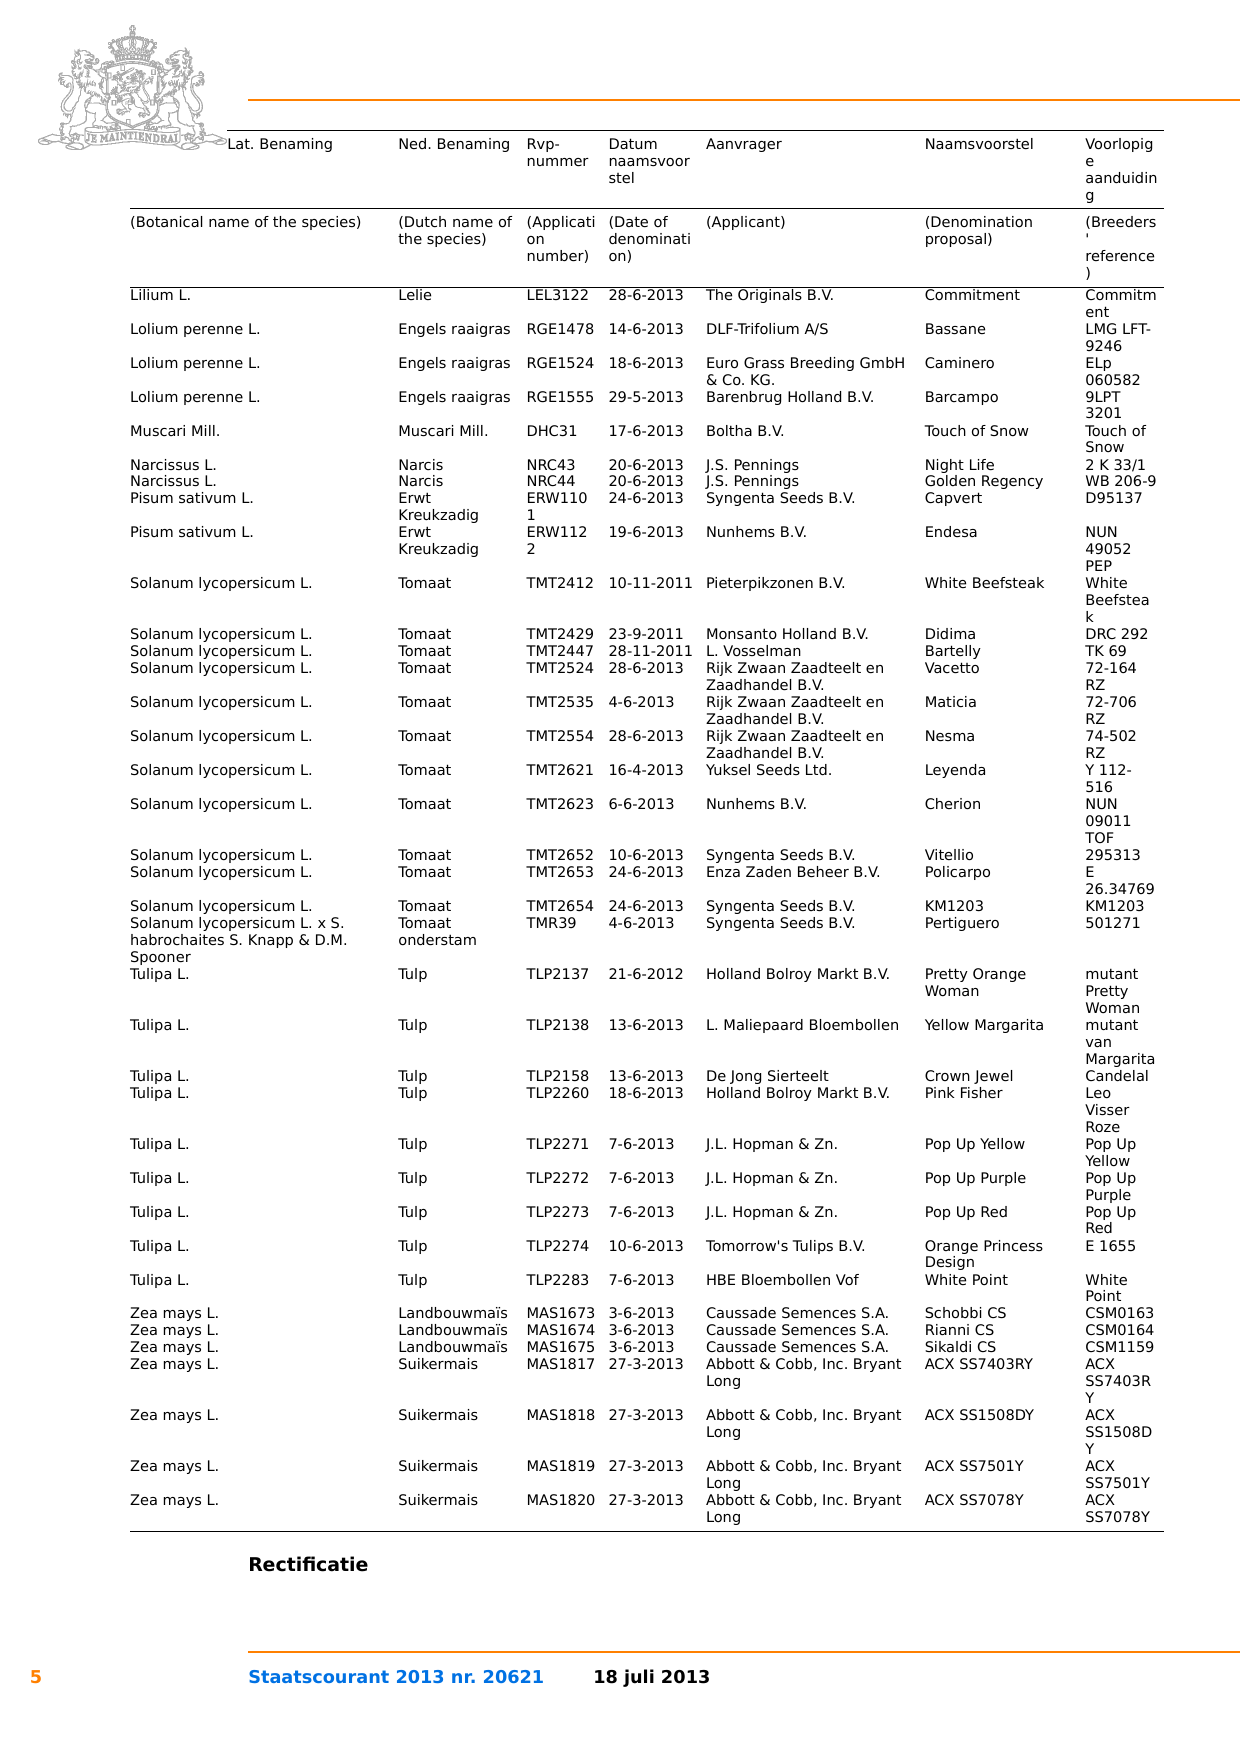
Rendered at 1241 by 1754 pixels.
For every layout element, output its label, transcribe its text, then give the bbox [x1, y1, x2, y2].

table_cell 3-6-2013 [603, 1322, 700, 1339]
table_cell Tulp [392, 1238, 520, 1271]
table_header Voorlopige aanduiding [1079, 131, 1163, 208]
table_cell L. Maliepaard Bloembollen [700, 1017, 919, 1068]
table_cell Landbouwmaïs [392, 1322, 520, 1339]
table_cell Capvert [919, 490, 1079, 524]
table_cell Nesma [919, 728, 1079, 762]
table_cell Bartelly [919, 643, 1079, 660]
table_cell 72-706 RZ [1079, 694, 1163, 728]
table_cell 72-164 RZ [1079, 660, 1163, 694]
table_cell Tomaat [392, 864, 520, 898]
table_cell Pop Up Red [1079, 1204, 1163, 1237]
table_cell Yellow Margarita [919, 1017, 1079, 1068]
table_cell J.L. Hopman & Zn. [700, 1170, 919, 1203]
table_cell Holland Bolroy Markt B.V. [700, 966, 919, 1017]
table_cell J.L. Hopman & Zn. [700, 1204, 919, 1237]
table_cell Solanum lycopersicum L. [130, 626, 392, 643]
table_cell Pretty Orange Woman [919, 966, 1079, 1017]
table_cell Tomaat [392, 898, 520, 915]
table_cell (Dutch name of the species) [392, 209, 520, 287]
table_cell E 1655 [1079, 1238, 1163, 1271]
text Rectificatie [248, 1554, 1163, 1576]
table_cell Enza Zaden Beheer B.V. [700, 864, 919, 898]
table_cell Narcis [392, 473, 520, 490]
table_cell Tomaat [392, 643, 520, 660]
table_cell TMT2524 [520, 660, 602, 694]
table_cell TMT2447 [520, 643, 602, 660]
table_cell Tomaat [392, 847, 520, 864]
table_cell MAS1820 [520, 1492, 602, 1531]
table_cell TMT2554 [520, 728, 602, 762]
table_cell De Jong Sierteelt [700, 1068, 919, 1084]
table_cell ACX SS7078Y [919, 1492, 1079, 1531]
table_cell Euro Grass Breeding GmbH & Co. KG. [700, 355, 919, 388]
table_cell 23-9-2011 [603, 626, 700, 643]
table_cell Commitment [1079, 288, 1163, 321]
table_cell Tomorrow's Tulips B.V. [700, 1238, 919, 1271]
table_cell TMT2654 [520, 898, 602, 915]
table_cell (Botanical name of the species) [130, 209, 392, 287]
table_cell Landbouwmaïs [392, 1339, 520, 1356]
table_cell Pop Up Red [919, 1204, 1079, 1237]
table_cell Solanum lycopersicum L. [130, 796, 392, 847]
table_cell KM1203 [1079, 898, 1163, 915]
table_cell Suikermais [392, 1492, 520, 1531]
table_cell Candelal [1079, 1068, 1163, 1084]
table_cell Golden Regency [919, 473, 1079, 490]
table_cell Pop Up Purple [1079, 1170, 1163, 1203]
table_cell Tulp [392, 1136, 520, 1169]
table_cell ACX SS7403RY [1079, 1356, 1163, 1407]
table_cell 18-6-2013 [603, 1085, 700, 1136]
table_cell Tomaat [392, 694, 520, 728]
table_cell Touch of Snow [919, 423, 1079, 456]
table_cell Tulipa L. [130, 1085, 392, 1136]
table_cell Endesa [919, 524, 1079, 575]
table_cell NUN 49052 PEP [1079, 524, 1163, 575]
table_cell L. Vosselman [700, 643, 919, 660]
table_cell Tomaat [392, 575, 520, 626]
table_cell MAS1818 [520, 1407, 602, 1458]
table_cell Tomaat [392, 660, 520, 694]
table_cell DHC31 [520, 423, 602, 456]
table_cell Didima [919, 626, 1079, 643]
table_cell RGE1555 [520, 389, 602, 422]
table_cell Suikermais [392, 1356, 520, 1407]
table_cell Narcis [392, 456, 520, 473]
table_cell Solanum lycopersicum L. [130, 762, 392, 796]
table_cell Zea mays L. [130, 1339, 392, 1356]
table_cell Rijk Zwaan Zaadteelt en Zaadhandel B.V. [700, 694, 919, 728]
table_cell TMT2412 [520, 575, 602, 626]
table_cell Solanum lycopersicum L. [130, 575, 392, 626]
table_cell Boltha B.V. [700, 423, 919, 456]
table_cell Pop Up Yellow [919, 1136, 1079, 1169]
table_cell J.S. Pennings [700, 456, 919, 473]
table_cell Abbott & Cobb, Inc. Bryant Long [700, 1492, 919, 1531]
table_cell Nunhems B.V. [700, 524, 919, 575]
table_cell Lolium perenne L. [130, 389, 392, 422]
table_cell mutant van Margarita [1079, 1017, 1163, 1068]
table_cell Holland Bolroy Markt B.V. [700, 1085, 919, 1136]
table_cell Landbouwmaïs [392, 1305, 520, 1322]
table_cell Suikermais [392, 1458, 520, 1492]
table_cell Tomaat [392, 728, 520, 762]
table_header Ned. Benaming [392, 131, 520, 208]
table_cell Syngenta Seeds B.V. [700, 490, 919, 524]
table_cell Pisum sativum L. [130, 524, 392, 575]
table_cell Bassane [919, 321, 1079, 354]
table_cell 4-6-2013 [603, 915, 700, 966]
table_cell Rijk Zwaan Zaadteelt en Zaadhandel B.V. [700, 728, 919, 762]
table_cell Leyenda [919, 762, 1079, 796]
table_cell 27-3-2013 [603, 1458, 700, 1492]
table_cell Zea mays L. [130, 1322, 392, 1339]
table_cell 24-6-2013 [603, 490, 700, 524]
table_cell Pink Fisher [919, 1085, 1079, 1136]
table_cell TK 69 [1079, 643, 1163, 660]
table_cell Zea mays L. [130, 1458, 392, 1492]
table_cell Muscari Mill. [392, 423, 520, 456]
table_cell ELp 060582 [1079, 355, 1163, 388]
table_header Lat. Benaming [130, 131, 392, 208]
table_cell Pertiguero [919, 915, 1079, 966]
table_header Rvp-nummer [520, 131, 602, 208]
table_cell Pop Up Purple [919, 1170, 1079, 1203]
table_cell TLP2283 [520, 1271, 602, 1305]
table_cell ACX SS1508DY [1079, 1407, 1163, 1458]
table_cell 10-6-2013 [603, 847, 700, 864]
table_cell KM1203 [919, 898, 1079, 915]
table_cell Caussade Semences S.A. [700, 1322, 919, 1339]
table_cell 501271 [1079, 915, 1163, 966]
table_cell Lolium perenne L. [130, 321, 392, 354]
table_cell Touch of Snow [1079, 423, 1163, 456]
table_cell Yuksel Seeds Ltd. [700, 762, 919, 796]
table_cell Erwt Kreukzadig [392, 524, 520, 575]
table_cell TMT2623 [520, 796, 602, 847]
table_cell Caussade Semences S.A. [700, 1305, 919, 1322]
table_cell LMG LFT-9246 [1079, 321, 1163, 354]
table_cell Abbott & Cobb, Inc. Bryant Long [700, 1356, 919, 1407]
table_cell Tulipa L. [130, 1204, 392, 1237]
table_cell 19-6-2013 [603, 524, 700, 575]
table_cell TLP2272 [520, 1170, 602, 1203]
table_cell 27-3-2013 [603, 1407, 700, 1458]
table_cell Solanum lycopersicum L. [130, 643, 392, 660]
table_cell mutant Pretty Woman [1079, 966, 1163, 1017]
table_cell Lolium perenne L. [130, 355, 392, 388]
table_cell Syngenta Seeds B.V. [700, 847, 919, 864]
table_cell Zea mays L. [130, 1356, 392, 1407]
table_cell RGE1478 [520, 321, 602, 354]
table_cell Solanum lycopersicum L. [130, 864, 392, 898]
table_cell Solanum lycopersicum L. [130, 847, 392, 864]
table_cell 24-6-2013 [603, 898, 700, 915]
table_cell 14-6-2013 [603, 321, 700, 354]
table_cell ACX SS7501Y [1079, 1458, 1163, 1492]
table_cell Abbott & Cobb, Inc. Bryant Long [700, 1458, 919, 1492]
table_cell Commitment [919, 288, 1079, 321]
table_cell 17-6-2013 [603, 423, 700, 456]
picture [38, 25, 227, 150]
table_cell WB 206-9 [1079, 473, 1163, 490]
table_cell Zea mays L. [130, 1407, 392, 1458]
table_cell White Beefsteak [1079, 575, 1163, 626]
table_cell TMT2621 [520, 762, 602, 796]
table_cell NUN 09011 TOF [1079, 796, 1163, 847]
table_cell Engels raaigras [392, 355, 520, 388]
table_cell Muscari Mill. [130, 423, 392, 456]
table_cell 7-6-2013 [603, 1271, 700, 1305]
table_cell 27-3-2013 [603, 1492, 700, 1531]
table_cell Solanum lycopersicum L. x S. habrochaites S. Knapp & D.M. Spooner [130, 915, 392, 966]
table_cell 7-6-2013 [603, 1170, 700, 1203]
table_cell Syngenta Seeds B.V. [700, 915, 919, 966]
table_cell TLP2138 [520, 1017, 602, 1068]
table_cell Tulipa L. [130, 1238, 392, 1271]
table_cell Zea mays L. [130, 1492, 392, 1531]
table_cell Tomaat onderstam [392, 915, 520, 966]
table_cell 3-6-2013 [603, 1339, 700, 1356]
table_cell TLP2274 [520, 1238, 602, 1271]
table_cell The Originals B.V. [700, 288, 919, 321]
table_cell Sikaldi CS [919, 1339, 1079, 1356]
table_cell Lelie [392, 288, 520, 321]
table_cell (Applicant) [700, 209, 919, 287]
table_cell Zea mays L. [130, 1305, 392, 1322]
table_cell RGE1524 [520, 355, 602, 388]
table_cell Pisum sativum L. [130, 490, 392, 524]
table_cell 16-4-2013 [603, 762, 700, 796]
table_cell TMR39 [520, 915, 602, 966]
table_cell White Point [919, 1271, 1079, 1305]
table_cell NRC44 [520, 473, 602, 490]
table_cell MAS1675 [520, 1339, 602, 1356]
table_cell Abbott & Cobb, Inc. Bryant Long [700, 1407, 919, 1458]
table_cell Tomaat [392, 796, 520, 847]
table_cell ACX SS7501Y [919, 1458, 1079, 1492]
table_cell Leo Visser Roze [1079, 1085, 1163, 1136]
table_cell Tulp [392, 966, 520, 1017]
table_cell 3-6-2013 [603, 1305, 700, 1322]
table_cell Tomaat [392, 626, 520, 643]
table_cell MAS1817 [520, 1356, 602, 1407]
table_cell Y 112-516 [1079, 762, 1163, 796]
table_cell CSM1159 [1079, 1339, 1163, 1356]
table_cell Tulp [392, 1085, 520, 1136]
table_cell Engels raaigras [392, 321, 520, 354]
table_cell DRC 292 [1079, 626, 1163, 643]
table_cell Tulipa L. [130, 966, 392, 1017]
table_cell 13-6-2013 [603, 1017, 700, 1068]
table_cell 28-11-2011 [603, 643, 700, 660]
table_cell Tulp [392, 1068, 520, 1084]
table_cell Pop Up Yellow [1079, 1136, 1163, 1169]
table_cell CSM0164 [1079, 1322, 1163, 1339]
table_cell Night Life [919, 456, 1079, 473]
table_cell Rijk Zwaan Zaadteelt en Zaadhandel B.V. [700, 660, 919, 694]
table_cell CSM0163 [1079, 1305, 1163, 1322]
table_cell 28-6-2013 [603, 288, 700, 321]
table_cell TLP2260 [520, 1085, 602, 1136]
table_cell (Breeders' reference) [1079, 209, 1163, 287]
table_cell Barenbrug Holland B.V. [700, 389, 919, 422]
table_cell TMT2652 [520, 847, 602, 864]
table_cell MAS1819 [520, 1458, 602, 1492]
table_cell ERW1101 [520, 490, 602, 524]
table_cell Engels raaigras [392, 389, 520, 422]
table_cell 20-6-2013 [603, 456, 700, 473]
table_header Datum naamsvoorstel [603, 131, 700, 208]
table_cell ACX SS1508DY [919, 1407, 1079, 1458]
table_cell White Point [1079, 1271, 1163, 1305]
table_cell LEL3122 [520, 288, 602, 321]
table_cell ACX SS7078Y [1079, 1492, 1163, 1531]
table_cell 295313 [1079, 847, 1163, 864]
table_cell (Denomination proposal) [919, 209, 1079, 287]
table_cell Orange Princess Design [919, 1238, 1079, 1271]
table_cell Nunhems B.V. [700, 796, 919, 847]
table_cell Pieterpikzonen B.V. [700, 575, 919, 626]
table_cell TMT2535 [520, 694, 602, 728]
table_cell (Application number) [520, 209, 602, 287]
table_cell Tomaat [392, 762, 520, 796]
table_cell 7-6-2013 [603, 1136, 700, 1169]
table_cell Policarpo [919, 864, 1079, 898]
table_cell Solanum lycopersicum L. [130, 694, 392, 728]
table_cell (Date of denomination) [603, 209, 700, 287]
table_cell 21-6-2012 [603, 966, 700, 1017]
table_cell Erwt Kreukzadig [392, 490, 520, 524]
table_cell Barcampo [919, 389, 1079, 422]
table_cell Narcissus L. [130, 456, 392, 473]
table_cell TMT2653 [520, 864, 602, 898]
table_cell 10-6-2013 [603, 1238, 700, 1271]
table_cell White Beefsteak [919, 575, 1079, 626]
table_cell 27-3-2013 [603, 1356, 700, 1407]
table_cell DLF-Trifolium A/S [700, 321, 919, 354]
table_cell E 26.34769 [1079, 864, 1163, 898]
table_header Aanvrager [700, 131, 919, 208]
table_cell 74-502 RZ [1079, 728, 1163, 762]
table_cell NRC43 [520, 456, 602, 473]
table_cell Tulipa L. [130, 1136, 392, 1169]
table_cell Crown Jewel [919, 1068, 1079, 1084]
table_cell TLP2158 [520, 1068, 602, 1084]
table_cell TLP2137 [520, 966, 602, 1017]
table_cell Lilium L. [130, 288, 392, 321]
table_cell 13-6-2013 [603, 1068, 700, 1084]
table_cell Tulipa L. [130, 1271, 392, 1305]
table_cell TMT2429 [520, 626, 602, 643]
table_cell Tulp [392, 1170, 520, 1203]
table_cell Syngenta Seeds B.V. [700, 898, 919, 915]
table_cell MAS1673 [520, 1305, 602, 1322]
table_cell J.S. Pennings [700, 473, 919, 490]
table_cell Tulp [392, 1271, 520, 1305]
table_cell Solanum lycopersicum L. [130, 898, 392, 915]
table_cell Suikermais [392, 1407, 520, 1458]
table_cell 10-11-2011 [603, 575, 700, 626]
table_cell TLP2273 [520, 1204, 602, 1237]
table_cell 9LPT 3201 [1079, 389, 1163, 422]
table_cell Narcissus L. [130, 473, 392, 490]
table_cell Solanum lycopersicum L. [130, 660, 392, 694]
table_cell 18-6-2013 [603, 355, 700, 388]
table_cell Monsanto Holland B.V. [700, 626, 919, 643]
table_cell Vacetto [919, 660, 1079, 694]
table_cell Schobbi CS [919, 1305, 1079, 1322]
table_cell 7-6-2013 [603, 1204, 700, 1237]
table_cell J.L. Hopman & Zn. [700, 1136, 919, 1169]
table_cell Vitellio [919, 847, 1079, 864]
table_cell Cherion [919, 796, 1079, 847]
table_cell 4-6-2013 [603, 694, 700, 728]
table_cell Tulipa L. [130, 1068, 392, 1084]
table_cell Tulp [392, 1017, 520, 1068]
table_cell Tulipa L. [130, 1170, 392, 1203]
table_cell Tulipa L. [130, 1017, 392, 1068]
table_cell 28-6-2013 [603, 660, 700, 694]
table_cell 29-5-2013 [603, 389, 700, 422]
table_cell Tulp [392, 1204, 520, 1237]
table_cell HBE Bloembollen Vof [700, 1271, 919, 1305]
table_cell D95137 [1079, 490, 1163, 524]
table_cell 2 K 33/1 [1079, 456, 1163, 473]
table_cell 24-6-2013 [603, 864, 700, 898]
table_cell MAS1674 [520, 1322, 602, 1339]
table_cell Solanum lycopersicum L. [130, 728, 392, 762]
table_cell Rianni CS [919, 1322, 1079, 1339]
table_cell ERW1122 [520, 524, 602, 575]
table_cell ACX SS7403RY [919, 1356, 1079, 1407]
table_header Naamsvoorstel [919, 131, 1079, 208]
table_cell Caussade Semences S.A. [700, 1339, 919, 1356]
table_cell 20-6-2013 [603, 473, 700, 490]
table_cell 28-6-2013 [603, 728, 700, 762]
table_cell Caminero [919, 355, 1079, 388]
table_cell 6-6-2013 [603, 796, 700, 847]
table_cell TLP2271 [520, 1136, 602, 1169]
table_cell Maticia [919, 694, 1079, 728]
